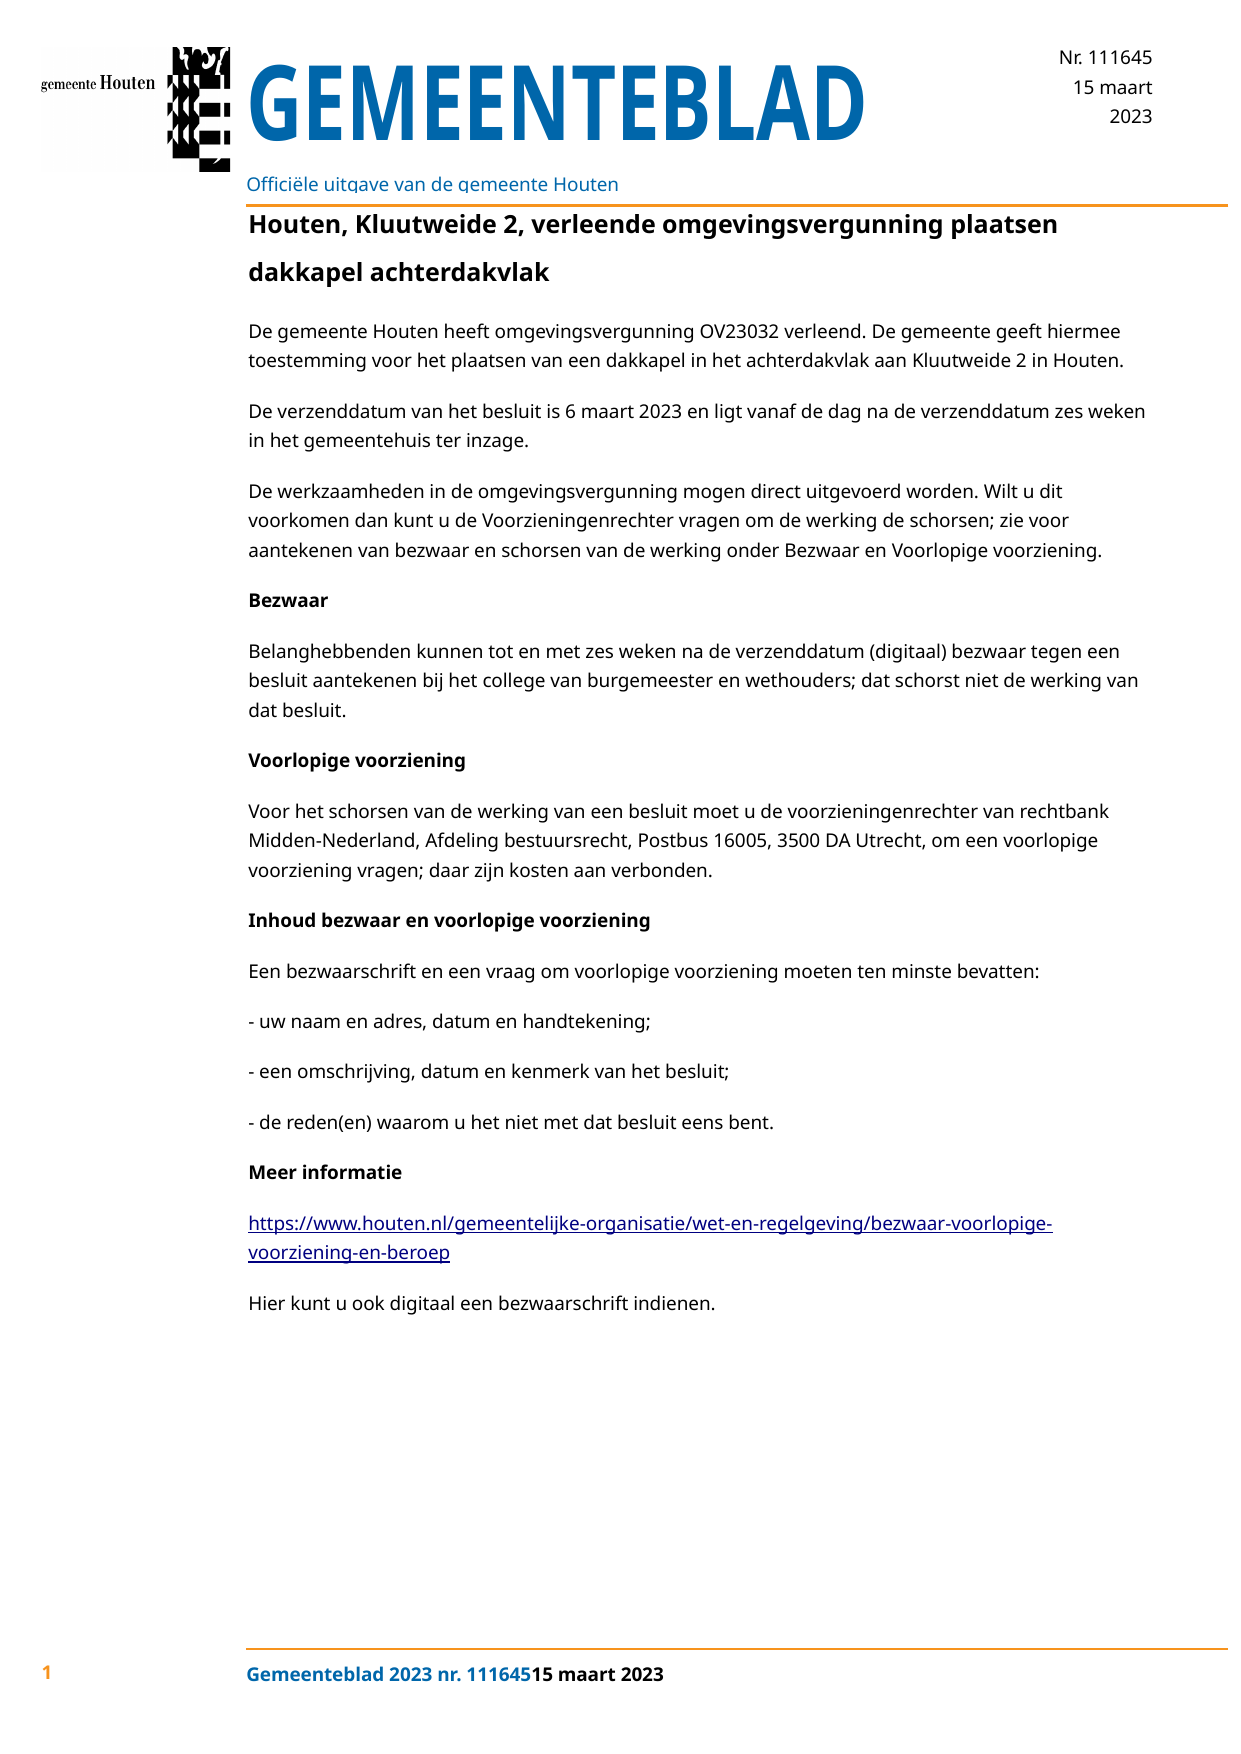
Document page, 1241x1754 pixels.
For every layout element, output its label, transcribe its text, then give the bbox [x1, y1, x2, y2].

text Voorlopige voorziening [248, 747, 1152, 773]
text Meer informatie [248, 1159, 1152, 1185]
picture [41, 47, 231, 172]
text Belanghebbenden kunnen tot en met zes weken na de verzenddatum (digitaal) bezwaar tegen een besluit aantekenen bij het college van burgemeester en wethouders; dat schorst niet de werking van dat besluit. [248, 638, 1152, 723]
text De werkzaamheden in de omgevingsvergunning mogen direct uitgevoerd worden. Wilt u dit voorkomen dan kunt u de Voorzieningenrechter vragen om de werking de schorsen; zie voor aantekenen van bezwaar en schorsen van de werking onder Bezwaar en Voorlopige voorziening. [248, 478, 1152, 563]
text https://www.houten.nl/gemeentelijke-organisatie/wet-en-regelgeving/bezwaar-voorlopige-voorziening-en-beroep [248, 1210, 1152, 1265]
text Voor het schorsen van de werking van een besluit moet u de voorzieningenrechter van rechtbank Midden-Nederland, Afdeling bestuursrecht, Postbus 16005, 3500 DA Utrecht, om een voorlopige voorziening vragen; daar zijn kosten aan verbonden. [248, 798, 1152, 883]
text De gemeente Houten heeft omgevingsvergunning OV23032 verleend. De gemeente geeft hiermee toestemming voor het plaatsen van een dakkapel in het achterdakvlak aan Kluutweide 2 in Houten. [248, 318, 1152, 373]
text - een omschrijving, datum en kenmerk van het besluit; [248, 1059, 1152, 1084]
text - uw naam en adres, datum en handtekening; [248, 1008, 1152, 1034]
text Bezwaar [248, 587, 1152, 613]
text Houten, Kluutweide 2, verleende omgevingsvergunning plaatsen dakkapel achterdakvlak [248, 207, 1152, 288]
text Hier kunt u ook digitaal een bezwaarschrift indienen. [248, 1290, 1152, 1316]
text - de reden(en) waarom u het niet met dat besluit eens bent. [248, 1109, 1152, 1135]
text De verzenddatum van het besluit is 6 maart 2023 en ligt vanaf de dag na de verzenddatum zes weken in het gemeentehuis ter inzage. [248, 398, 1152, 453]
text Een bezwaarschrift en een vraag om voorlopige voorziening moeten ten minste bevatten: [248, 958, 1152, 984]
text Inhoud bezwaar en voorlopige voorziening [248, 907, 1152, 933]
